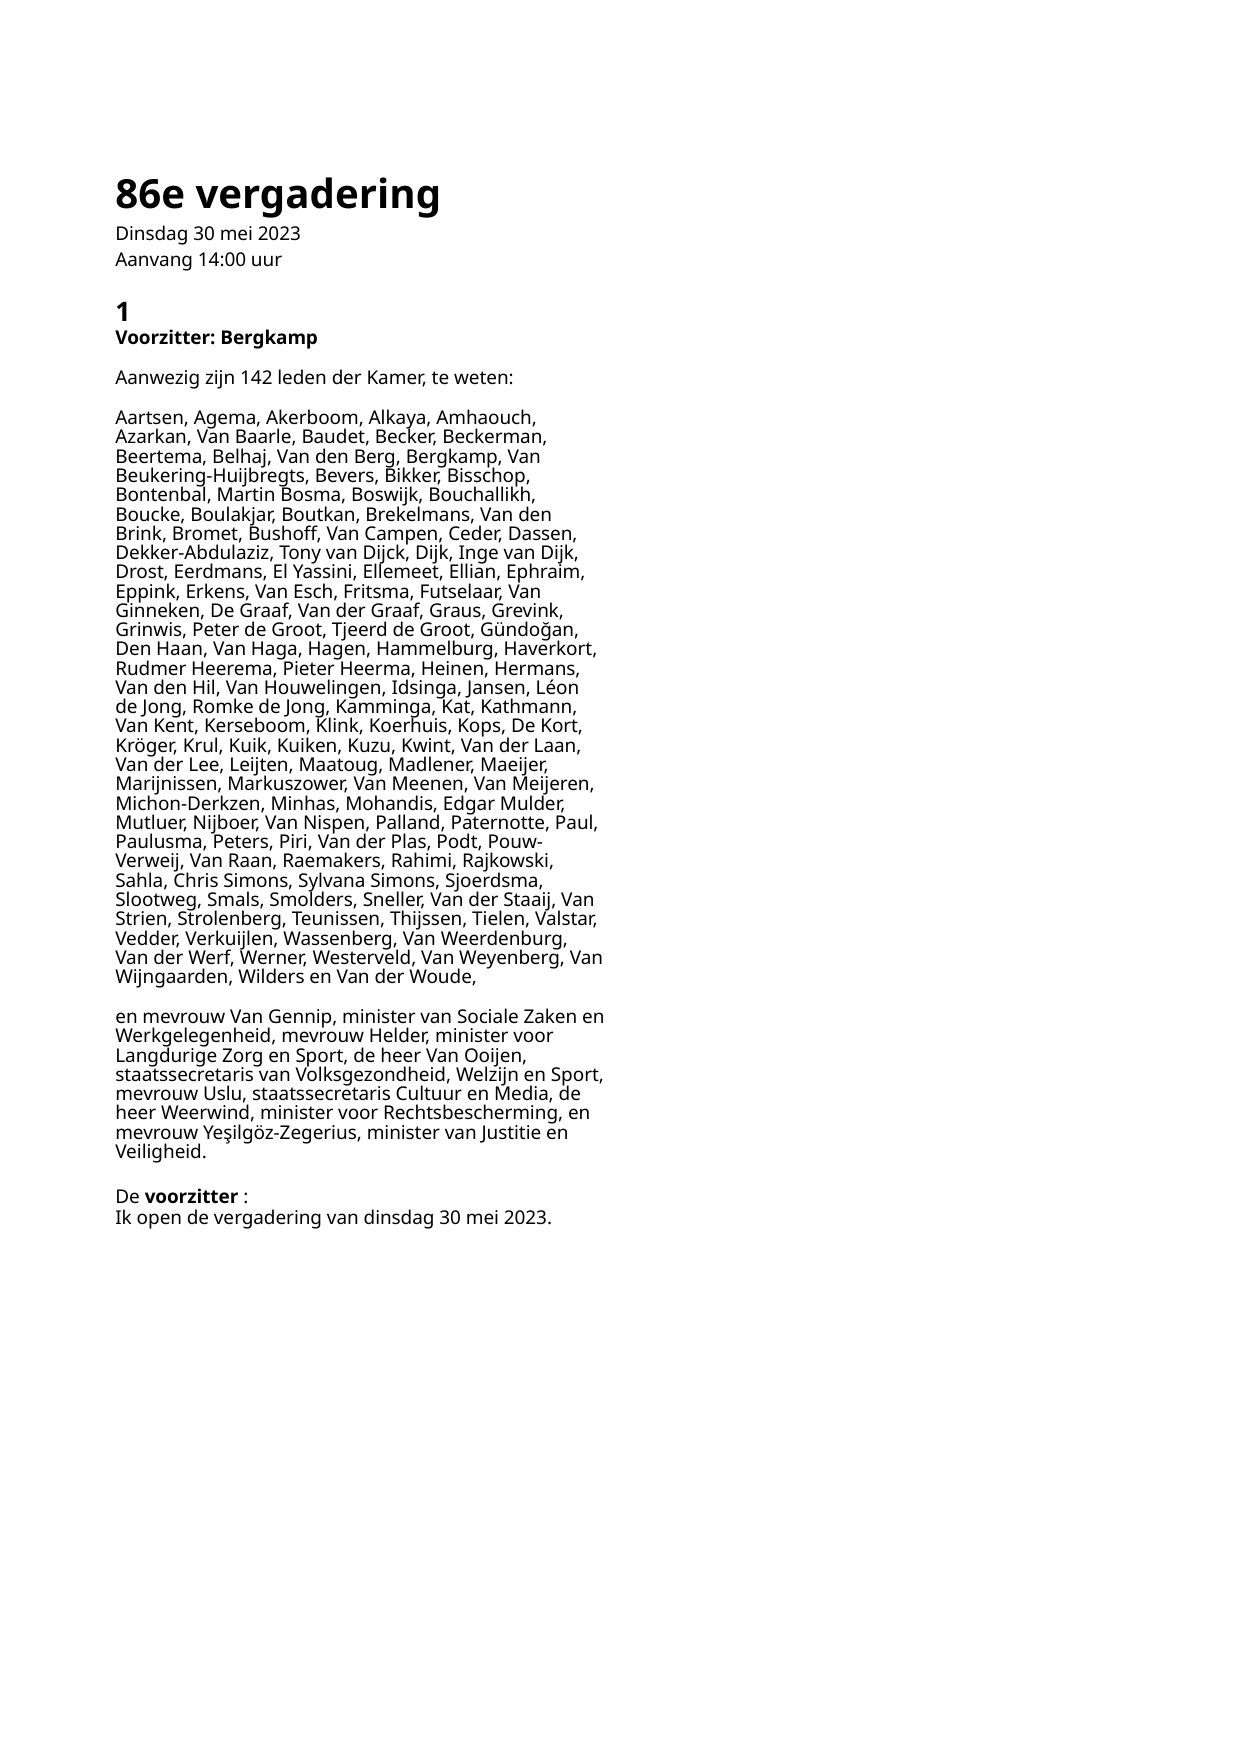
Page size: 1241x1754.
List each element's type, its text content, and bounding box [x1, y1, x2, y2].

text Aartsen, Agema, Akerboom, Alkaya, Amhaouch, Azarkan, Van Baarle, Baudet, Becker, Beckerman, Beertema, Belhaj, Van den Berg, Bergkamp, Van Beukering-Huijbregts, Bevers, Bikker, Bisschop, Bontenbal, Martin Bosma, Boswijk, Bouchallikh, Boucke, Boulakjar, Boutkan, Brekelmans, Van den Brink, Bromet, Bushoff, Van Campen, Ceder, Dassen, Dekker-Abdulaziz, Tony van Dijck, Dijk, Inge van Dijk, Drost, Eerdmans, El Yassini, Ellemeet, Ellian, Ephraim, Eppink, Erkens, Van Esch, Fritsma, Futselaar, Van Ginneken, De Graaf, Van der Graaf, Graus, Grevink, Grinwis, Peter de Groot, Tjeerd de Groot, Gündoğan, Den Haan, Van Haga, Hagen, Hammelburg, Haverkort, Rudmer Heerema, Pieter Heerma, Heinen, Hermans, Van den Hil, Van Houwelingen, Idsinga, Jansen, Léon de Jong, Romke de Jong, Kamminga, Kat, Kathmann, Van Kent, Kerseboom, Klink, Koerhuis, Kops, De Kort, Kröger, Krul, Kuik, Kuiken, Kuzu, Kwint, Van der Laan, Van der Lee, Leijten, Maatoug, Madlener, Maeijer, Marijnissen, Markuszower, Van Meenen, Van Meijeren, Michon-Derkzen, Minhas, Mohandis, Edgar Mulder, Mutluer, Nijboer, Van Nispen, Palland, Paternotte, Paul, Paulusma, Peters, Piri, Van der Plas, Podt, Pouw-Verweij, Van Raan, Raemakers, Rahimi, Rajkowski, Sahla, Chris Simons, Sylvana Simons, Sjoerdsma, Slootweg, Smals, Smolders, Sneller, Van der Staaij, Van Strien, Strolenberg, Teunissen, Thijssen, Tielen, Valstar, Vedder, Verkuijlen, Wassenberg, Van Weerdenburg, Van der Werf, Werner, Westerveld, Van Weyenberg, Van Wijngaarden, Wilders en Van der Woude, [115, 409, 605, 987]
text De voorzitter : [115, 1183, 605, 1209]
text 86e vergadering [115, 165, 605, 220]
text Aanvang 14:00 uur [115, 246, 605, 272]
text 1 [115, 292, 605, 329]
text Voorzitter: Bergkamp [115, 329, 605, 348]
text Aanwezig zijn 142 leden der Kamer, te weten: [115, 369, 605, 388]
text en mevrouw Van Gennip, minister van Sociale Zaken en Werkgelegenheid, mevrouw Helder, minister voor Langdurige Zorg en Sport, de heer Van Ooijen, staatssecretaris van Volksgezondheid, Welzijn en Sport, mevrouw Uslu, staatssecretaris Cultuur en Media, de heer Weerwind, minister voor Rechtsbescherming, en mevrouw Yeşilgöz-Zegerius, minister van Justitie en Veiligheid. [115, 1008, 605, 1162]
text Dinsdag 30 mei 2023 [115, 220, 605, 246]
text Ik open de vergadering van dinsdag 30 mei 2023. [115, 1209, 605, 1228]
